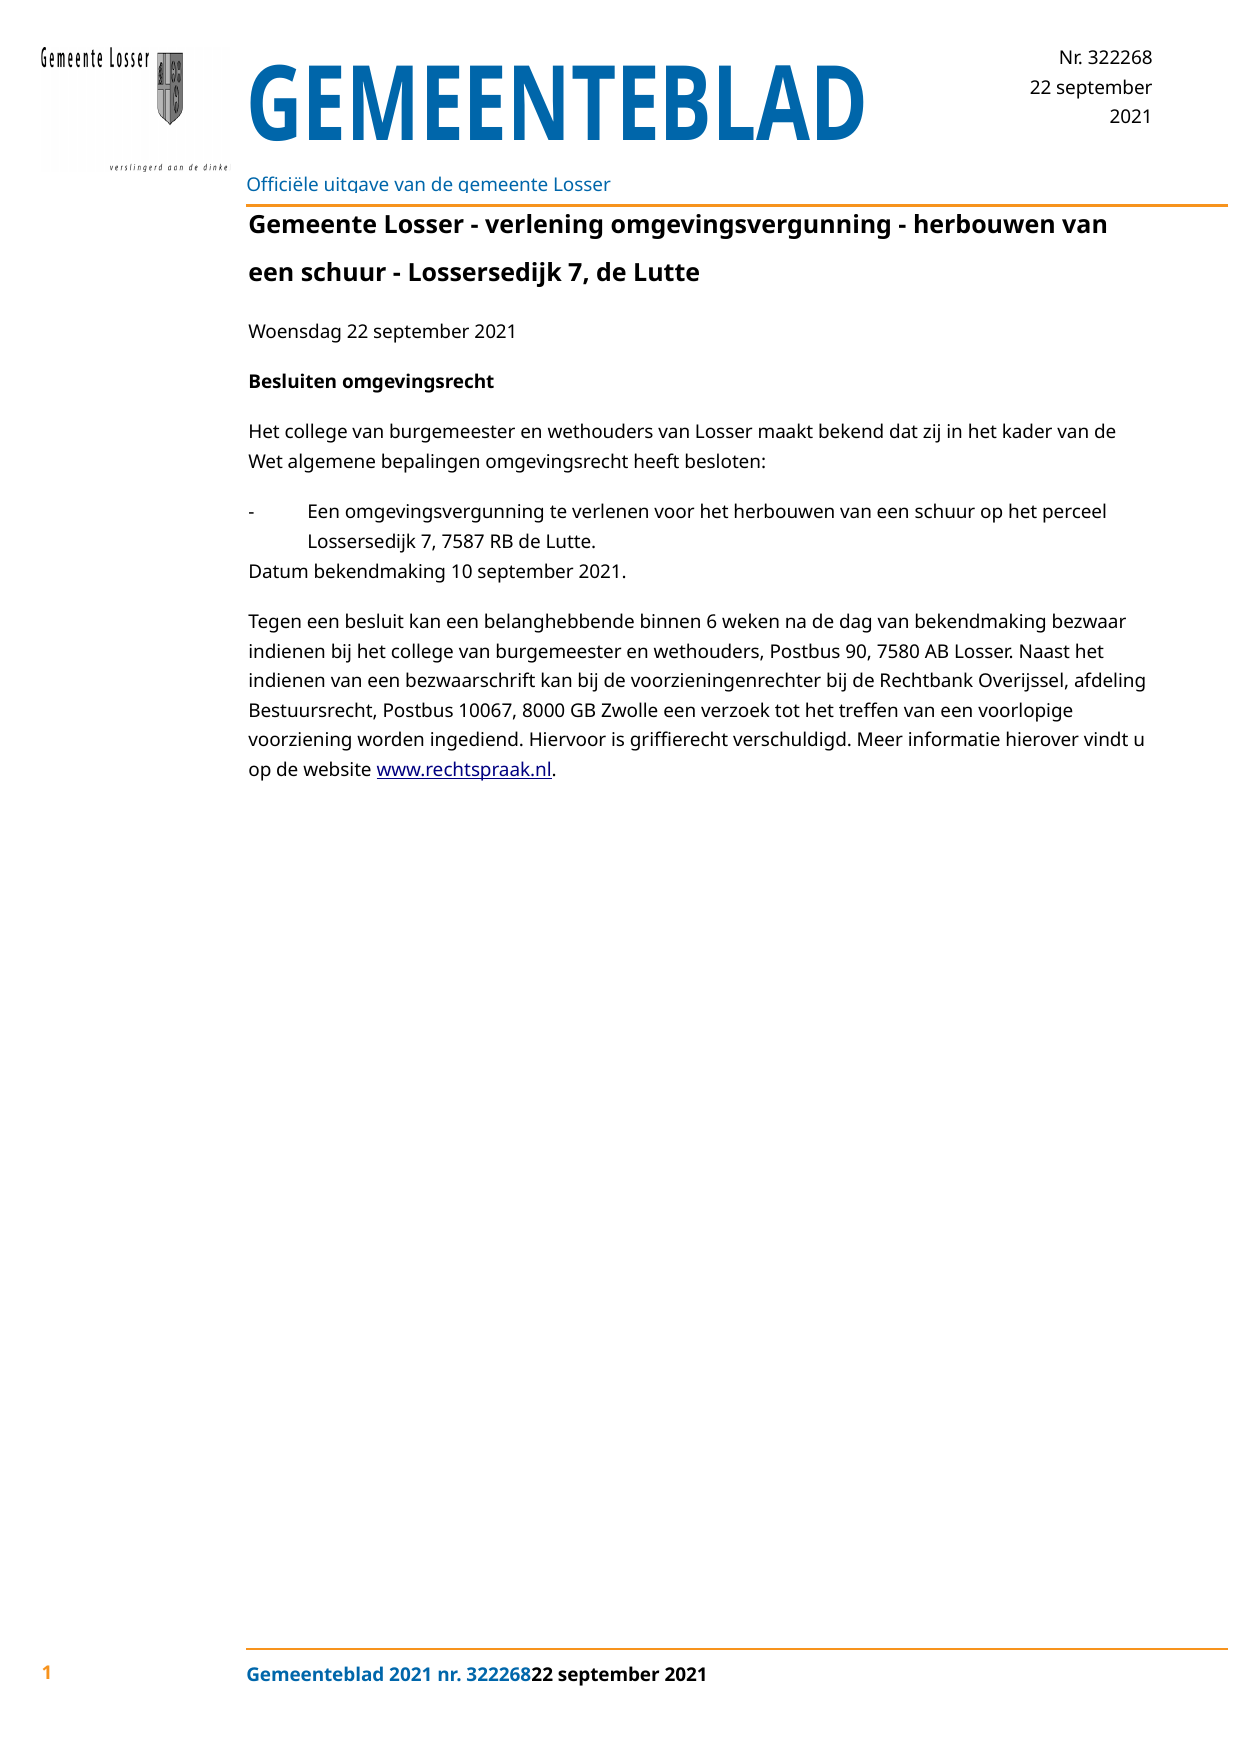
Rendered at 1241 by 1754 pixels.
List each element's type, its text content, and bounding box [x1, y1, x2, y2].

text Besluiten omgevingsrecht [248, 368, 1152, 394]
text Datum bekendmaking 10 september 2021. [248, 558, 1152, 584]
text Gemeente Losser - verlening omgevingsvergunning - herbouwen van een schuur - Lossersedijk 7, de Lutte [248, 207, 1152, 288]
text Woensdag 22 september 2021 [248, 318, 1152, 344]
text Het college van burgemeester en wethouders van Losser maakt bekend dat zij in het kader van de Wet algemene bepalingen omgevingsrecht heeft besloten: [248, 419, 1152, 474]
text Tegen een besluit kan een belanghebbende binnen 6 weken na de dag van bekendmaking bezwaar indienen bij het college van burgemeester en wethouders, Postbus 90, 7580 AB Losser. Naast het indienen van een bezwaarschrift kan bij de voorzieningenrechter bij de Rechtbank Overijssel, afdeling Bestuursrecht, Postbus 10067, 8000 GB Zwolle een verzoek tot het treffen van een voorlopige voorziening worden ingediend. Hiervoor is griffierecht verschuldigd. Meer informatie hierover vindt u op de website www.rechtspraak.nl. [248, 608, 1152, 782]
picture [41, 47, 231, 172]
list Een omgevingsvergunning te verlenen voor het herbouwen van een schuur op het perceel Lossersedijk 7, 7587 RB de Lutte. [248, 499, 1152, 554]
